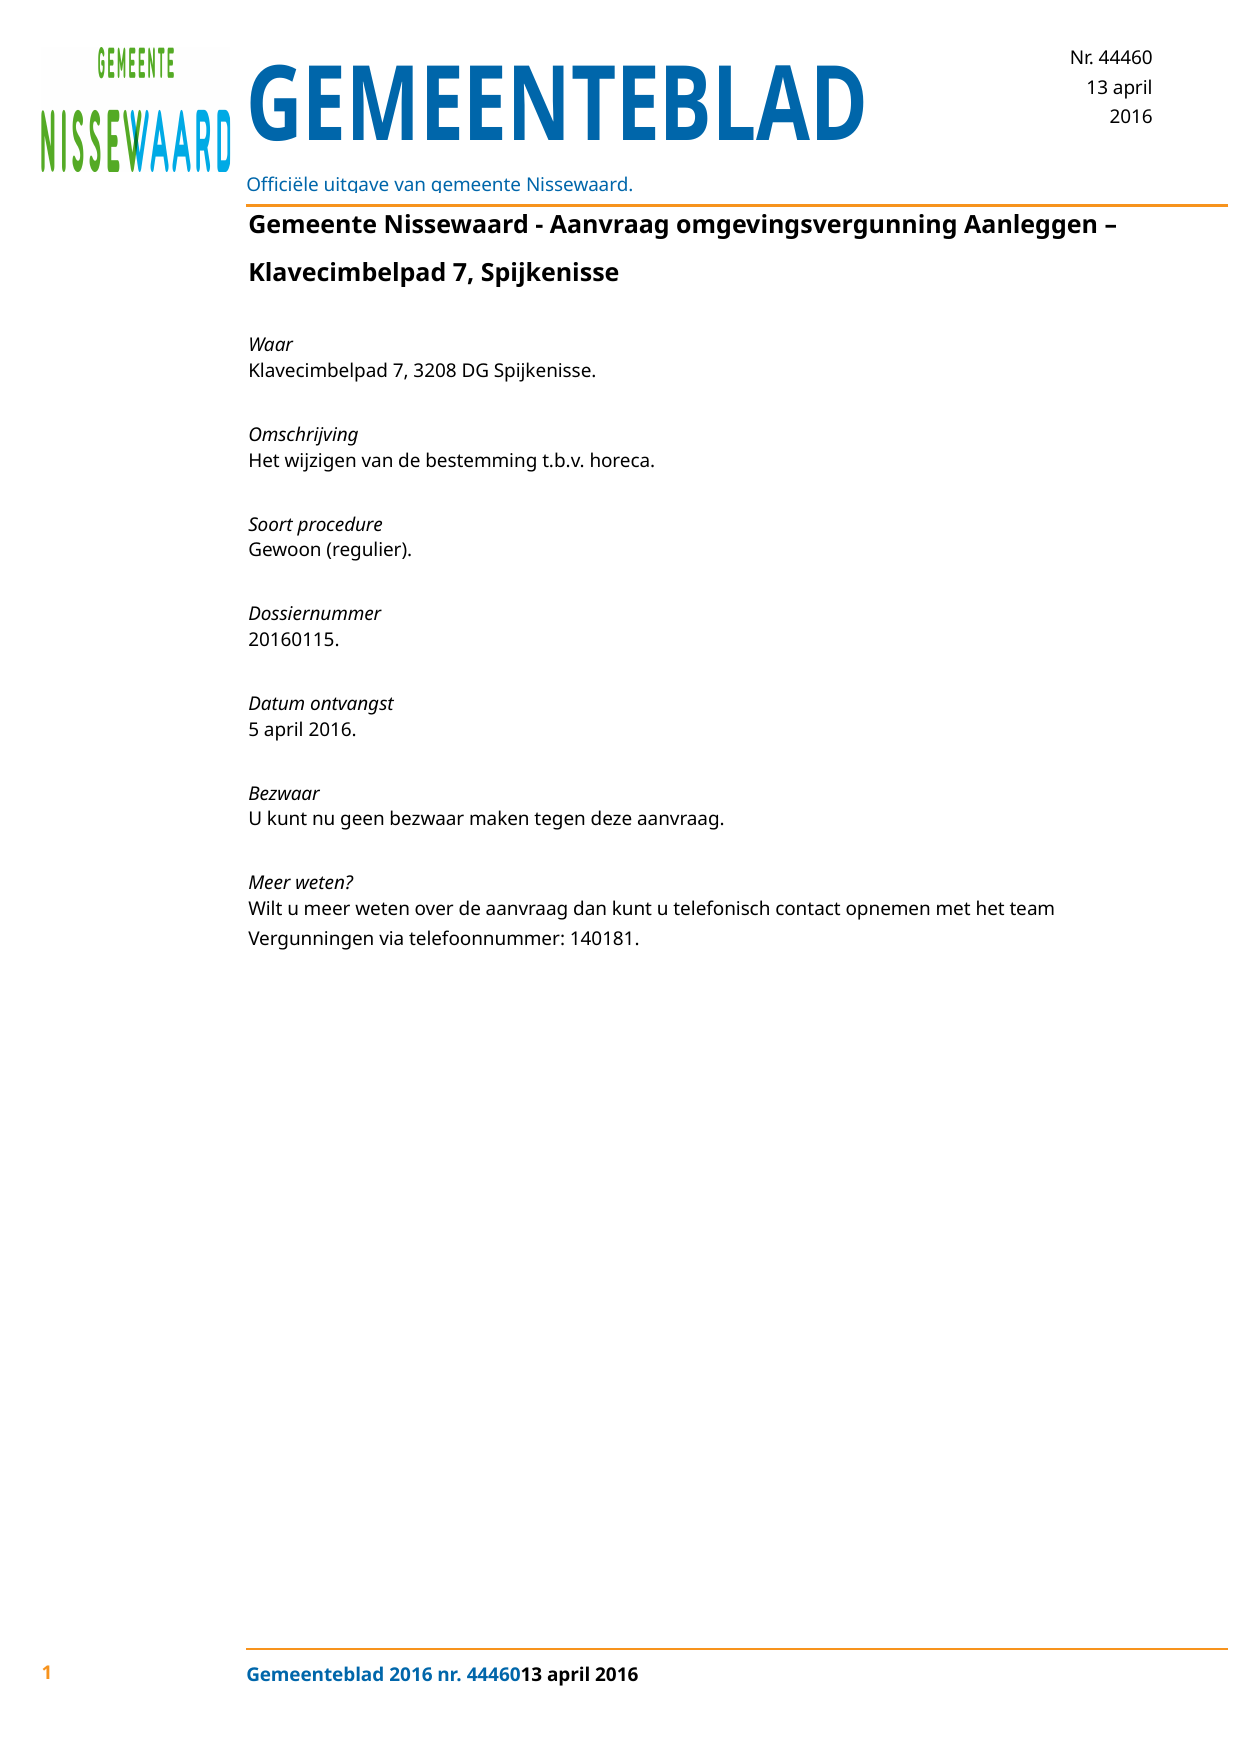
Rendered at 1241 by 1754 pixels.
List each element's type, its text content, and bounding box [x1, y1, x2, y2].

text Gewoon (regulier). [248, 537, 1152, 562]
text Datum ontvangst [248, 690, 1152, 716]
text Wilt u meer weten over de aanvraag dan kunt u telefonisch contact opnemen met het team Vergunningen via telefoonnummer: 140181. [248, 895, 1152, 951]
text 5 april 2016. [248, 716, 1152, 742]
picture [41, 47, 231, 172]
picture [154, 157, 165, 172]
text Klavecimbelpad 7, 3208 DG Spijkenisse. [248, 357, 1152, 383]
text Meer weten? [248, 869, 1152, 895]
picture [200, 151, 206, 172]
text 20160115. [248, 626, 1152, 652]
text Het wijzigen van de bestemming t.b.v. horeca. [248, 447, 1152, 473]
text Waar [248, 331, 1152, 357]
text U kunt nu geen bezwaar maken tegen deze aanvraag. [248, 806, 1152, 831]
picture [222, 122, 227, 160]
text Gemeente Nissewaard - Aanvraag omgevingsvergunning Aanleggen – Klavecimbelpad 7, Spijkenisse [248, 207, 1152, 288]
text Soort procedure [248, 511, 1152, 537]
picture [176, 157, 187, 172]
picture [201, 122, 206, 138]
text Omschrijving [248, 421, 1152, 447]
text Bezwaar [248, 780, 1152, 806]
text Dossiernummer [248, 601, 1152, 626]
